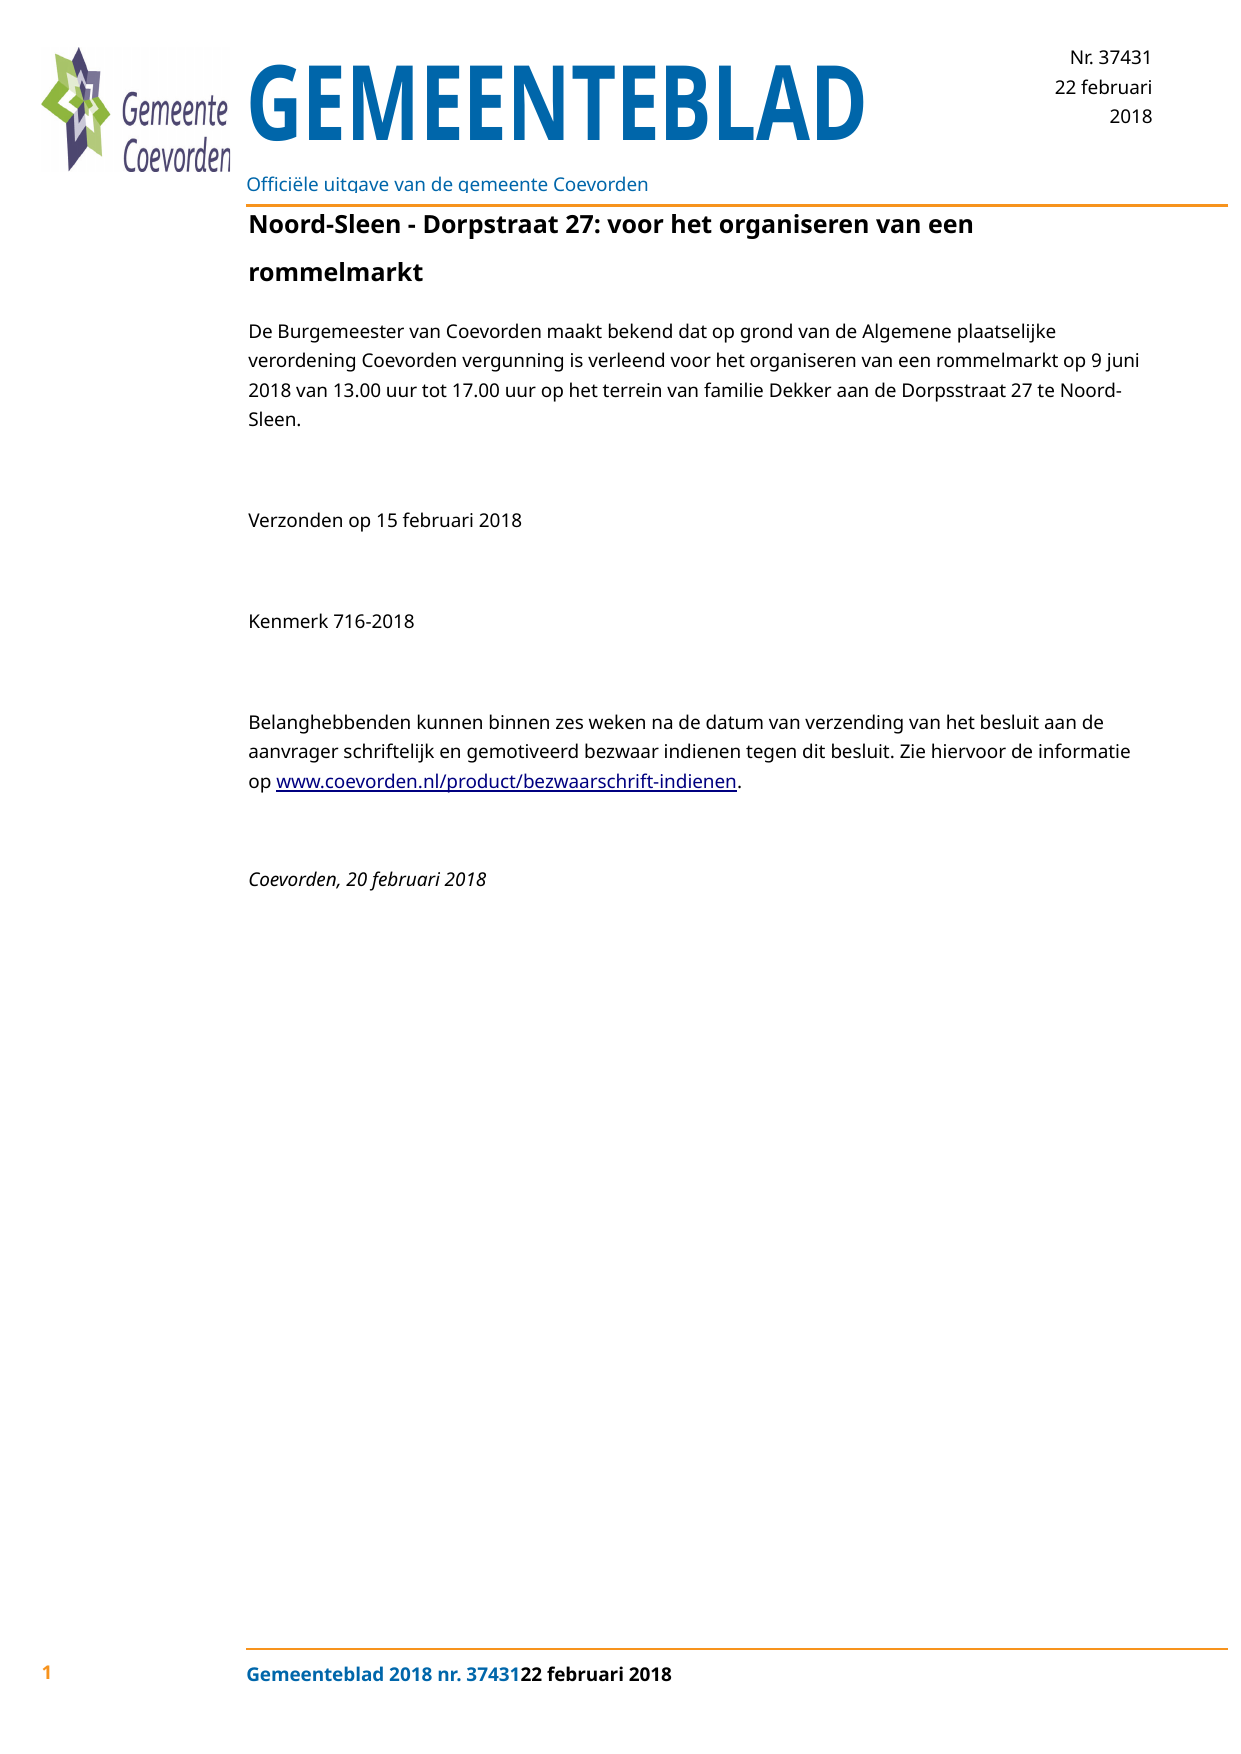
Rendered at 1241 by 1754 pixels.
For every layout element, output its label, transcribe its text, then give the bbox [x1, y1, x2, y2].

text Kenmerk 716-2018 [248, 608, 1152, 634]
text Coevorden, 20 februari 2018 [248, 867, 1152, 892]
text Belanghebbenden kunnen binnen zes weken na de datum van verzending van het besluit aan de aanvrager schriftelijk en gemotiveerd bezwaar indienen tegen dit besluit. Zie hiervoor de informatie op www.coevorden.nl/product/bezwaarschrift-indienen. [248, 709, 1152, 794]
text Verzonden op 15 februari 2018 [248, 507, 1152, 533]
text Noord-Sleen - Dorpstraat 27: voor het organiseren van een rommelmarkt [248, 207, 1152, 288]
picture [41, 47, 231, 172]
text De Burgemeester van Coevorden maakt bekend dat op grond van de Algemene plaatselijke verordening Coevorden vergunning is verleend voor het organiseren van een rommelmarkt op 9 juni 2018 van 13.00 uur tot 17.00 uur op het terrein van familie Dekker aan de Dorpsstraat 27 te Noord-Sleen. [248, 318, 1152, 432]
